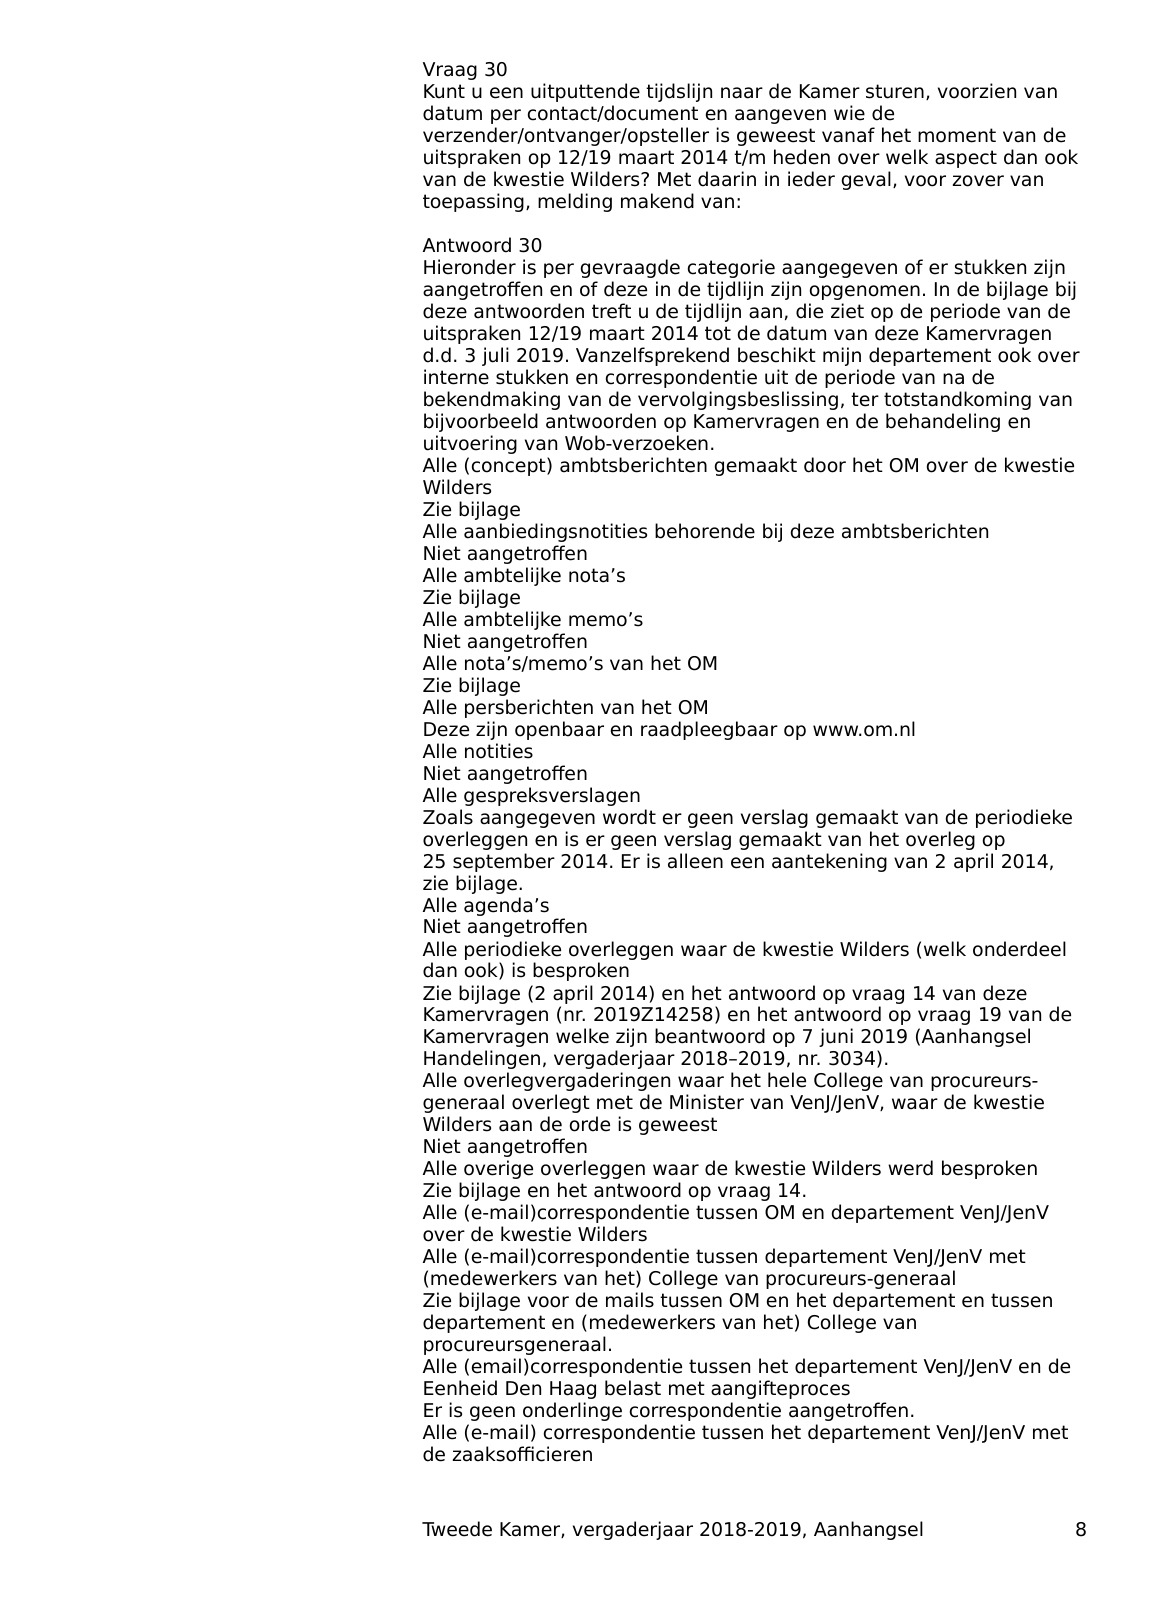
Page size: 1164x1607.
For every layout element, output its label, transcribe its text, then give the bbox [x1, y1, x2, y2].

text Alle overige overleggen waar de kwestie Wilders werd besproken [422, 1158, 1087, 1180]
text Zoals aangegeven wordt er geen verslag gemaakt van de periodieke overleggen en is er geen verslag gemaakt van het overleg op 25 september 2014. Er is alleen een aantekening van 2 april 2014, zie bijlage. [422, 807, 1087, 894]
text Zie bijlage voor de mails tussen OM en het departement en tussen departement en (medewerkers van het) College van procureursgeneraal. [422, 1290, 1087, 1356]
text Zie bijlage [422, 499, 1087, 521]
text Vraag 30 [422, 59, 1087, 81]
text Alle ambtelijke memo’s [422, 609, 1087, 631]
text Alle (e-mail)correspondentie tussen departement VenJ/JenV met (medewerkers van het) College van procureurs-generaal [422, 1246, 1087, 1290]
text Zie bijlage [422, 587, 1087, 609]
text Kunt u een uitputtende tijdslijn naar de Kamer sturen, voorzien van datum per contact/document en aangeven wie de verzender/ontvanger/opsteller is geweest vanaf het moment van de uitspraken op 12/19 maart 2014 t/m heden over welk aspect dan ook van de kwestie Wilders? Met daarin in ieder geval, voor zover van toepassing, melding makend van: [422, 81, 1087, 213]
text Alle gespreksverslagen [422, 784, 1087, 807]
text Alle aanbiedingsnotities behorende bij deze ambtsberichten [422, 521, 1087, 543]
text Er is geen onderlinge correspondentie aangetroffen. [422, 1400, 1087, 1422]
text Niet aangetroffen [422, 1136, 1087, 1158]
text Alle (email)correspondentie tussen het departement VenJ/JenV en de Eenheid Den Haag belast met aangifteproces [422, 1356, 1087, 1400]
text Deze zijn openbaar en raadpleegbaar op www.om.nl [422, 719, 1087, 741]
text Alle overlegvergaderingen waar het hele College van procureurs-generaal overlegt met de Minister van VenJ/JenV, waar de kwestie Wilders aan de orde is geweest [422, 1070, 1087, 1136]
text Niet aangetroffen [422, 916, 1087, 938]
text Niet aangetroffen [422, 763, 1087, 784]
text Antwoord 30 [422, 235, 1087, 257]
text Alle notities [422, 741, 1087, 763]
text Zie bijlage [422, 675, 1087, 697]
text Alle (concept) ambtsberichten gemaakt door het OM over de kwestie Wilders [422, 455, 1087, 499]
text Alle (e-mail) correspondentie tussen het departement VenJ/JenV met de zaaksofficieren [422, 1422, 1087, 1466]
text Alle ambtelijke nota’s [422, 565, 1087, 587]
text Alle agenda’s [422, 894, 1087, 916]
text Alle persberichten van het OM [422, 697, 1087, 719]
text Niet aangetroffen [422, 543, 1087, 565]
text Alle periodieke overleggen waar de kwestie Wilders (welk onderdeel dan ook) is besproken [422, 938, 1087, 982]
text Alle (e-mail)correspondentie tussen OM en departement VenJ/JenV over de kwestie Wilders [422, 1202, 1087, 1246]
text Zie bijlage (2 april 2014) en het antwoord op vraag 14 van deze Kamervragen (nr. 2019Z14258) en het antwoord op vraag 19 van de Kamervragen welke zijn beantwoord op 7 juni 2019 (Aanhangsel Handelingen, vergaderjaar 2018–2019, nr. 3034). [422, 982, 1087, 1070]
text Zie bijlage en het antwoord op vraag 14. [422, 1180, 1087, 1202]
text Niet aangetroffen [422, 631, 1087, 653]
text Hieronder is per gevraagde categorie aangegeven of er stukken zijn aangetroffen en of deze in de tijdlijn zijn opgenomen. In de bijlage bij deze antwoorden treft u de tijdlijn aan, die ziet op de periode van de uitspraken 12/19 maart 2014 tot de datum van deze Kamervragen d.d. 3 juli 2019. Vanzelfsprekend beschikt mijn departement ook over interne stukken en correspondentie uit de periode van na de bekendmaking van de vervolgingsbeslissing, ter totstandkoming van bijvoorbeeld antwoorden op Kamervragen en de behandeling en uitvoering van Wob-verzoeken. [422, 257, 1087, 455]
text Alle nota’s/memo’s van het OM [422, 653, 1087, 675]
